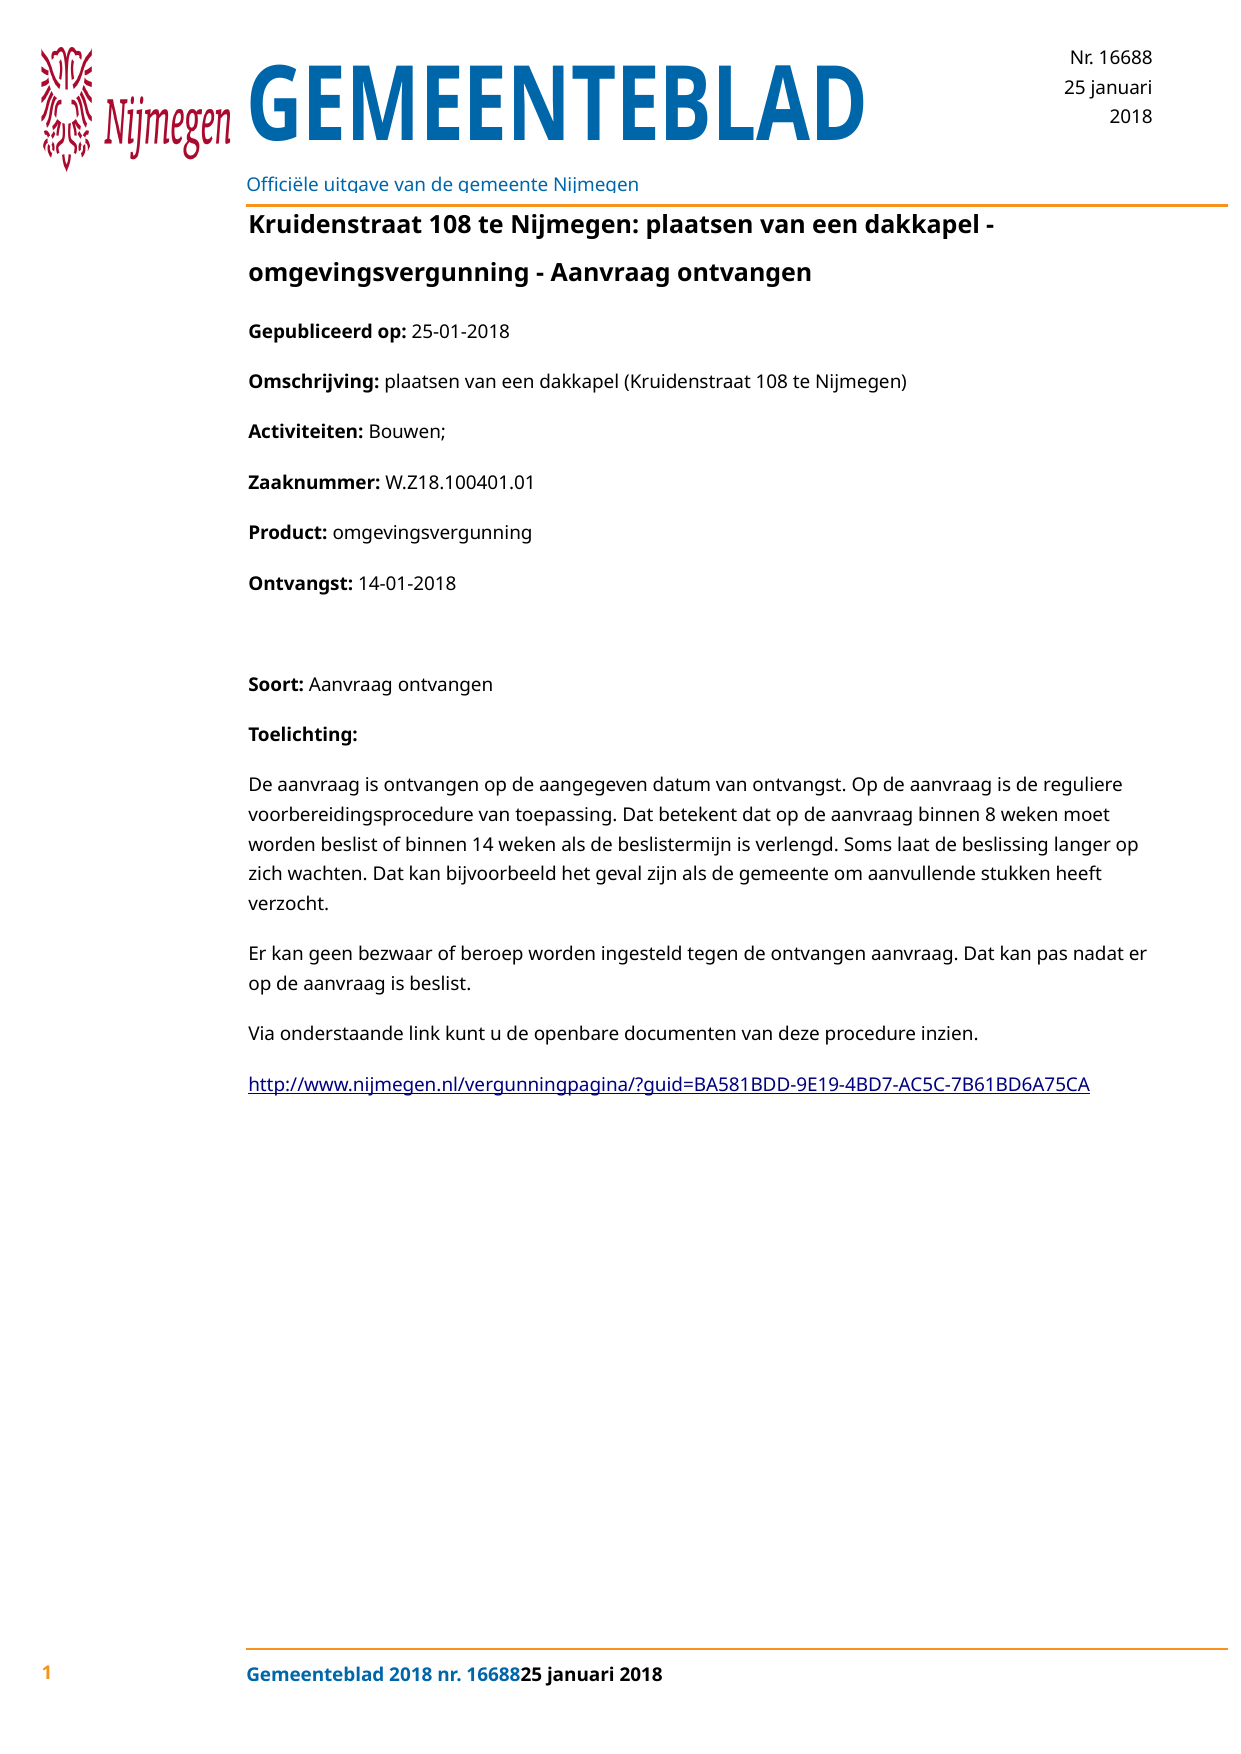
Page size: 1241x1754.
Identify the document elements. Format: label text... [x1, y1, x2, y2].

text Toelichting: [248, 721, 1152, 747]
picture [41, 47, 231, 172]
text Soort: Aanvraag ontvangen [248, 671, 1152, 697]
text Ontvangst: 14-01-2018 [248, 570, 1152, 596]
text Er kan geen bezwaar of beroep worden ingesteld tegen de ontvangen aanvraag. Dat kan pas nadat er op de aanvraag is beslist. [248, 940, 1152, 996]
text Zaaknummer: W.Z18.100401.01 [248, 469, 1152, 495]
text Kruidenstraat 108 te Nijmegen: plaatsen van een dakkapel - omgevingsvergunning - Aanvraag ontvangen [248, 207, 1152, 288]
text Product: omgevingsvergunning [248, 519, 1152, 545]
text http://www.nijmegen.nl/vergunningpagina/?guid=BA581BDD-9E19-4BD7-AC5C-7B61BD6A75CA [248, 1071, 1152, 1097]
text Omschrijving: plaatsen van een dakkapel (Kruidenstraat 108 te Nijmegen) [248, 368, 1152, 394]
text De aanvraag is ontvangen op de aangegeven datum van ontvangst. Op de aanvraag is de reguliere voorbereidingsprocedure van toepassing. Dat betekent dat op de aanvraag binnen 8 weken moet worden beslist of binnen 14 weken als de beslistermijn is verlengd. Soms laat de beslissing langer op zich wachten. Dat kan bijvoorbeeld het geval zijn als de gemeente om aanvullende stukken heeft verzocht. [248, 772, 1152, 916]
text Via onderstaande link kunt u de openbare documenten van deze procedure inzien. [248, 1020, 1152, 1046]
text Activiteiten: Bouwen; [248, 419, 1152, 444]
text Gepubliceerd op: 25-01-2018 [248, 318, 1152, 344]
